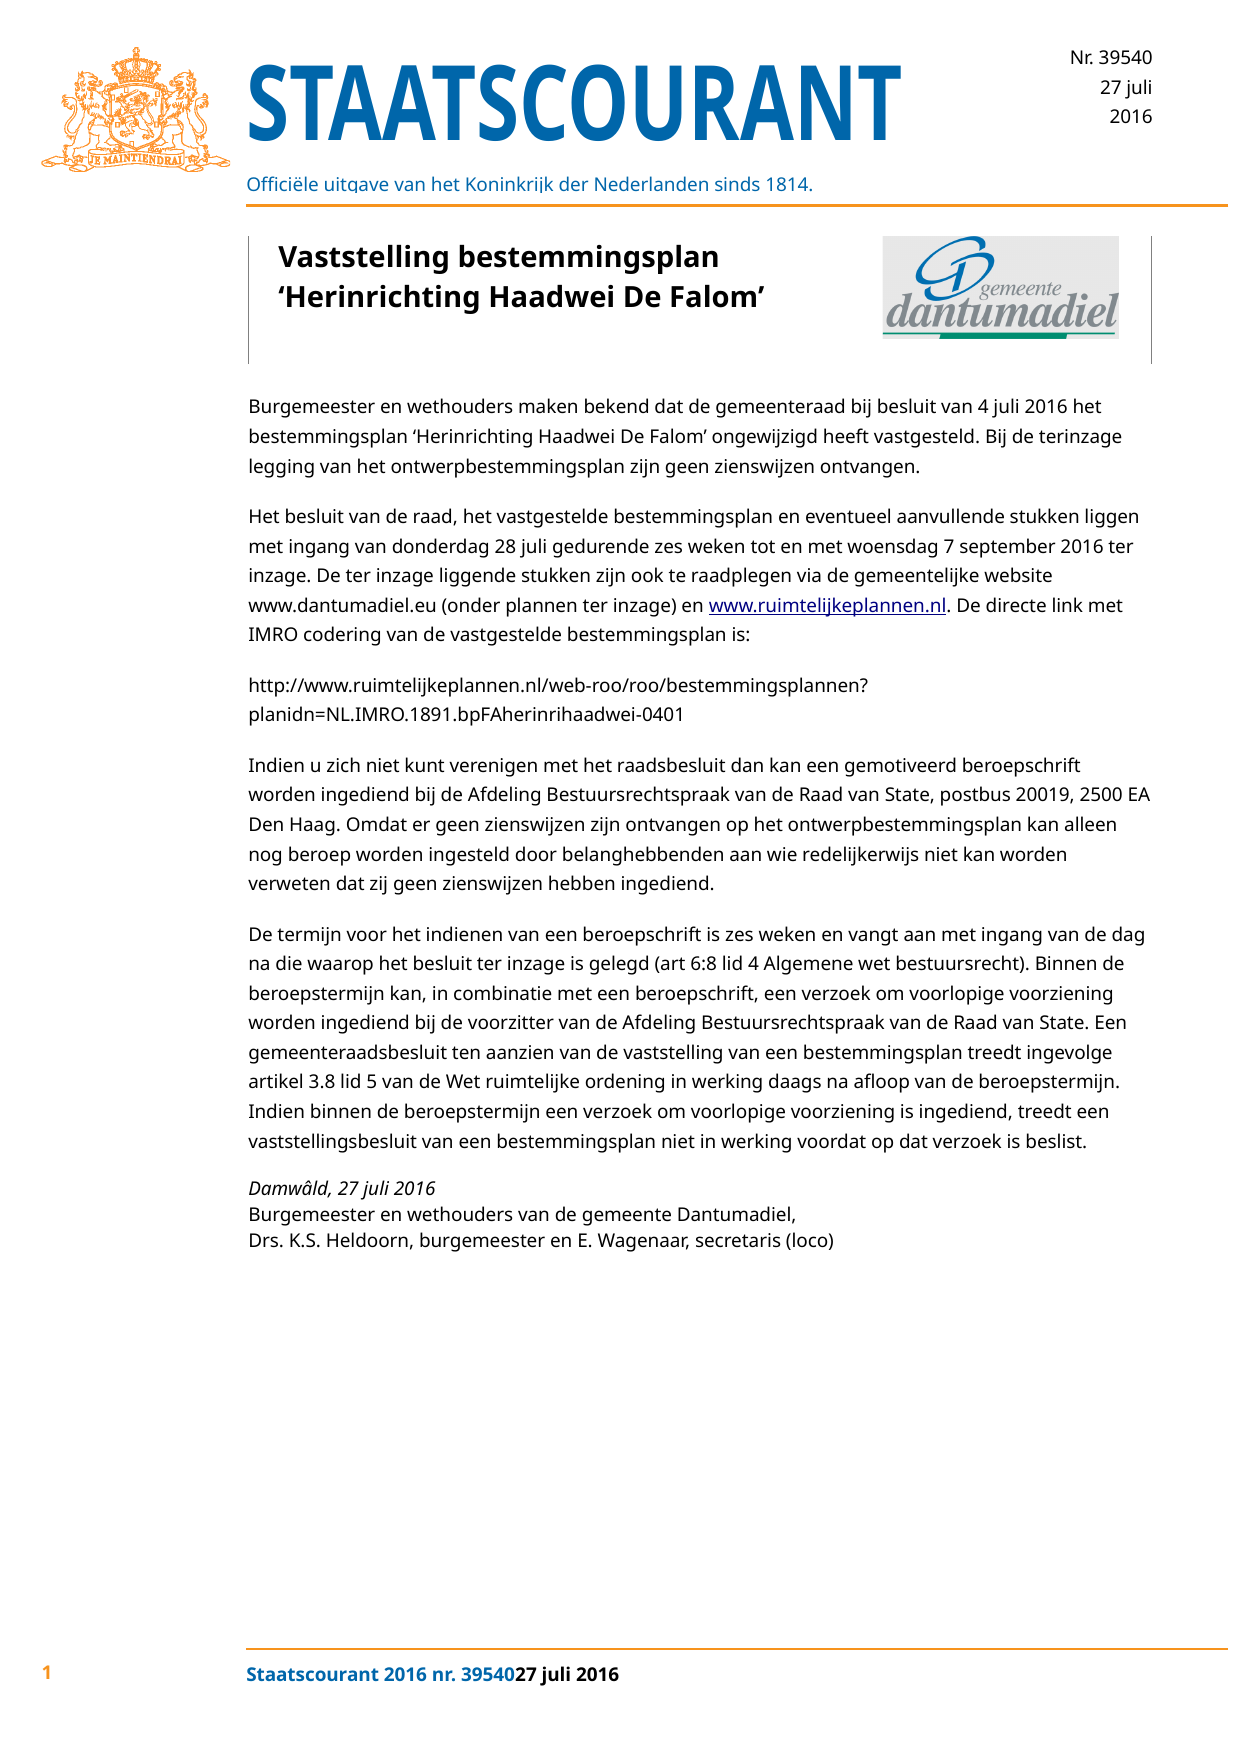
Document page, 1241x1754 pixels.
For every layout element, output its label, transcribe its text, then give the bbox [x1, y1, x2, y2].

text http://www.ruimtelijkeplannen.nl/web-roo/roo/bestemmingsplannen?planidn=NL.IMRO.1891.bpFAherinrihaadwei-0401 [248, 672, 1152, 727]
table_header Vaststelling bestemmingsplan ‘Herinrichting Haadwei De Falom’ [249, 236, 850, 364]
text Drs. K.S. Heldoorn, burgemeester en E. Wagenaar, secretaris (loco) [248, 1227, 1152, 1253]
text Burgemeester en wethouders van de gemeente Dantumadiel, [248, 1201, 1152, 1227]
picture [41, 47, 231, 172]
table_header [850, 339, 1151, 364]
text Damwâld, 27 juli 2016 [248, 1176, 1152, 1201]
text Het besluit van de raad, het vastgestelde bestemmingsplan en eventueel aanvullende stukken liggen met ingang van donderdag 28 juli gedurende zes weken tot en met woensdag 7 september 2016 ter inzage. De ter inzage liggende stukken zijn ook te raadplegen via de gemeentelijke website www.dantumadiel.eu (onder plannen ter inzage) en www.ruimtelijkeplannen.nl. De directe link met IMRO codering van de vastgestelde bestemmingsplan is: [248, 503, 1152, 647]
picture [882, 236, 1119, 339]
table_header [850, 236, 882, 338]
table_header [1119, 236, 1151, 338]
text Burgemeester en wethouders maken bekend dat de gemeenteraad bij besluit van 4 juli 2016 het bestemmingsplan ‘Herinrichting Haadwei De Falom’ ongewijzigd heeft vastgesteld. Bij de terinzage legging van het ontwerpbestemmingsplan zijn geen zienswijzen ontvangen. [248, 394, 1152, 478]
text Indien u zich niet kunt verenigen met het raadsbesluit dan kan een gemotiveerd beroepschrift worden ingediend bij de Afdeling Bestuursrechtspraak van de Raad van State, postbus 20019, 2500 EA Den Haag. Omdat er geen zienswijzen zijn ontvangen op het ontwerpbestemmingsplan kan alleen nog beroep worden ingesteld door belanghebbenden aan wie redelijkerwijs niet kan worden verweten dat zij geen zienswijzen hebben ingediend. [248, 752, 1152, 896]
text De termijn voor het indienen van een beroepschrift is zes weken en vangt aan met ingang van de dag na die waarop het besluit ter inzage is gelegd (art 6:8 lid 4 Algemene wet bestuursrecht). Binnen de beroepstermijn kan, in combinatie met een beroepschrift, een verzoek om voorlopige voorziening worden ingediend bij de voorzitter van de Afdeling Bestuursrechtspraak van de Raad van State. Een gemeenteraadsbesluit ten aanzien van de vaststelling van een bestemmingsplan treedt ingevolge artikel 3.8 lid 5 van de Wet ruimtelijke ordening in werking daags na afloop van de beroepstermijn. Indien binnen de beroepstermijn een verzoek om voorlopige voorziening is ingediend, treedt een vaststellingsbesluit van een bestemmingsplan niet in werking voordat op dat verzoek is beslist. [248, 921, 1152, 1153]
